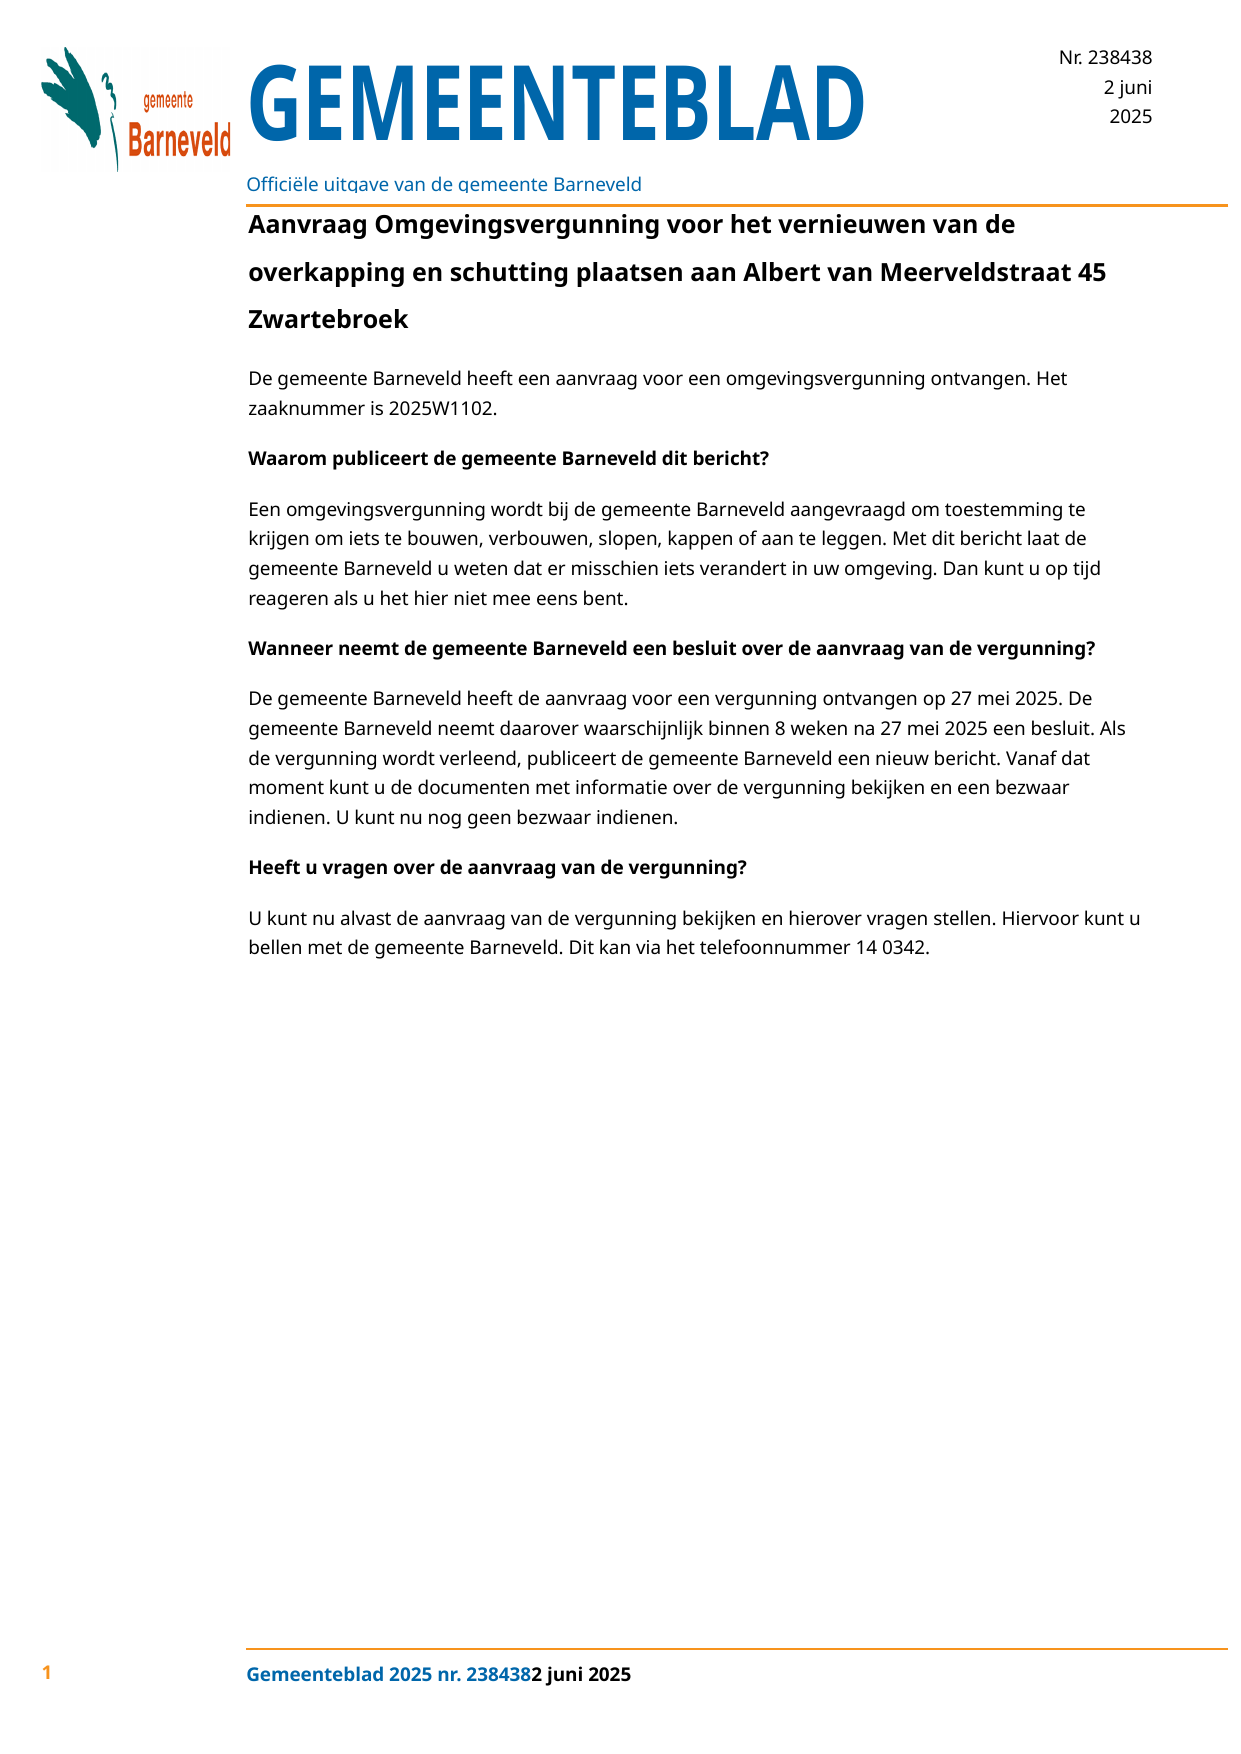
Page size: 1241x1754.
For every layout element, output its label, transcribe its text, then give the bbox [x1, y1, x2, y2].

text Waarom publiceert de gemeente Barneveld dit bericht? [248, 446, 1152, 471]
text Aanvraag Omgevingsvergunning voor het vernieuwen van de overkapping en schutting plaatsen aan Albert van Meerveldstraat 45 Zwartebroek [248, 207, 1152, 336]
text Een omgevingsvergunning wordt bij de gemeente Barneveld aangevraagd om toestemming te krijgen om iets te bouwen, verbouwen, slopen, kappen of aan te leggen. Met dit bericht laat de gemeente Barneveld u weten dat er misschien iets verandert in uw omgeving. Dan kunt u op tijd reageren als u het hier niet mee eens bent. [248, 496, 1152, 610]
picture [41, 47, 231, 172]
text U kunt nu alvast de aanvraag van de vergunning bekijken en hierover vragen stellen. Hiervoor kunt u bellen met de gemeente Barneveld. Dit kan via het telefoonnummer 14 0342. [248, 905, 1152, 960]
text De gemeente Barneveld heeft een aanvraag voor een omgevingsvergunning ontvangen. Het zaaknummer is 2025W1102. [248, 366, 1152, 421]
text De gemeente Barneveld heeft de aanvraag voor een vergunning ontvangen op 27 mei 2025. De gemeente Barneveld neemt daarover waarschijnlijk binnen 8 weken na 27 mei 2025 een besluit. Als de vergunning wordt verleend, publiceert de gemeente Barneveld een nieuw bericht. Vanaf dat moment kunt u de documenten met informatie over de vergunning bekijken en een bezwaar indienen. U kunt nu nog geen bezwaar indienen. [248, 686, 1152, 829]
text Heeft u vragen over de aanvraag van de vergunning? [248, 854, 1152, 880]
text Wanneer neemt de gemeente Barneveld een besluit over de aanvraag van de vergunning? [248, 635, 1152, 661]
